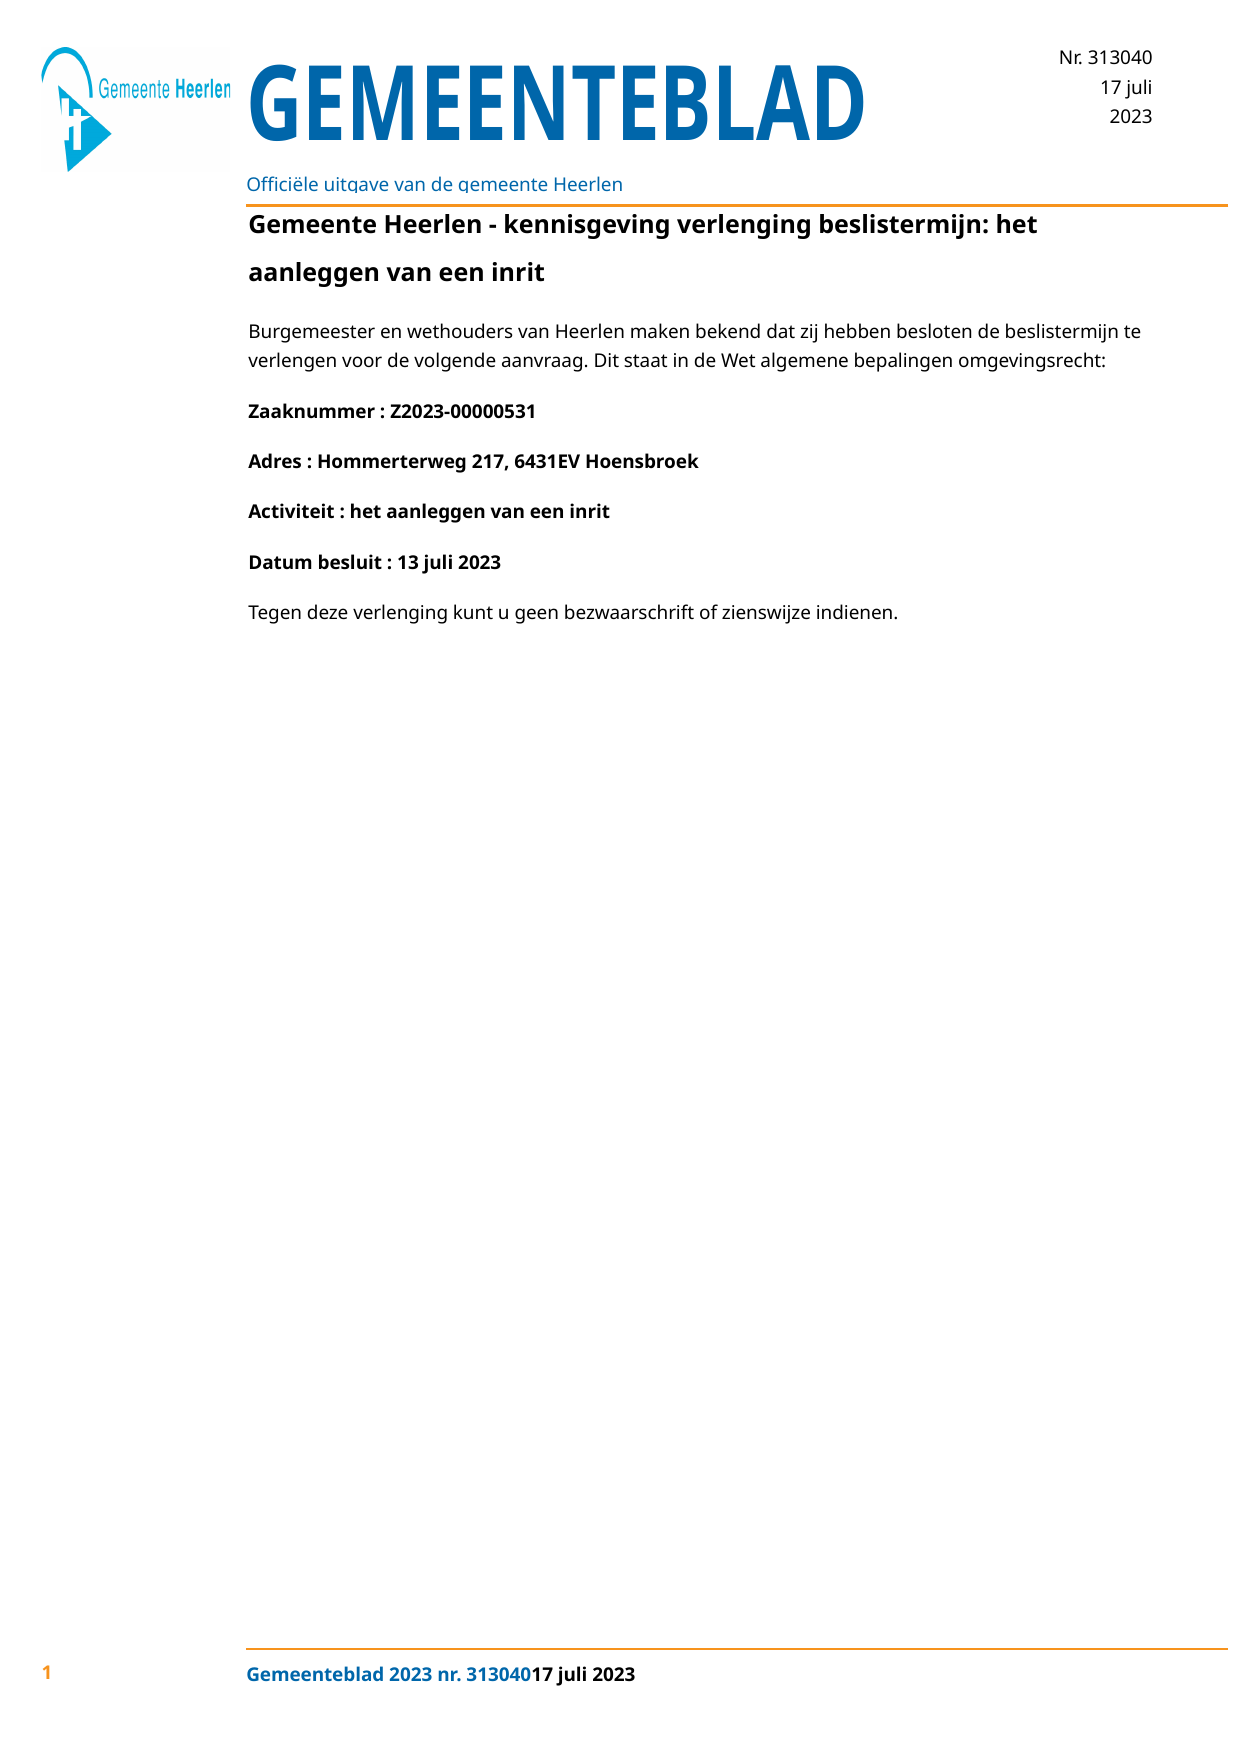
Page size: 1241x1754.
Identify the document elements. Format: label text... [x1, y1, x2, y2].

text Burgemeester en wethouders van Heerlen maken bekend dat zij hebben besloten de beslistermijn te verlengen voor de volgende aanvraag. Dit staat in de Wet algemene bepalingen omgevingsrecht: [248, 318, 1152, 373]
text Gemeente Heerlen - kennisgeving verlenging beslistermijn: het aanleggen van een inrit [248, 207, 1152, 288]
text Tegen deze verlenging kunt u geen bezwaarschrift of zienswijze indienen. [248, 599, 1152, 625]
picture [41, 47, 59, 70]
picture [41, 47, 231, 172]
text Adres : Hommerterweg 217, 6431EV Hoensbroek [248, 448, 1152, 474]
text Datum besluit : 13 juli 2023 [248, 549, 1152, 575]
text Zaaknummer : Z2023-00000531 [248, 398, 1152, 424]
text Activiteit : het aanleggen van een inrit [248, 499, 1152, 524]
